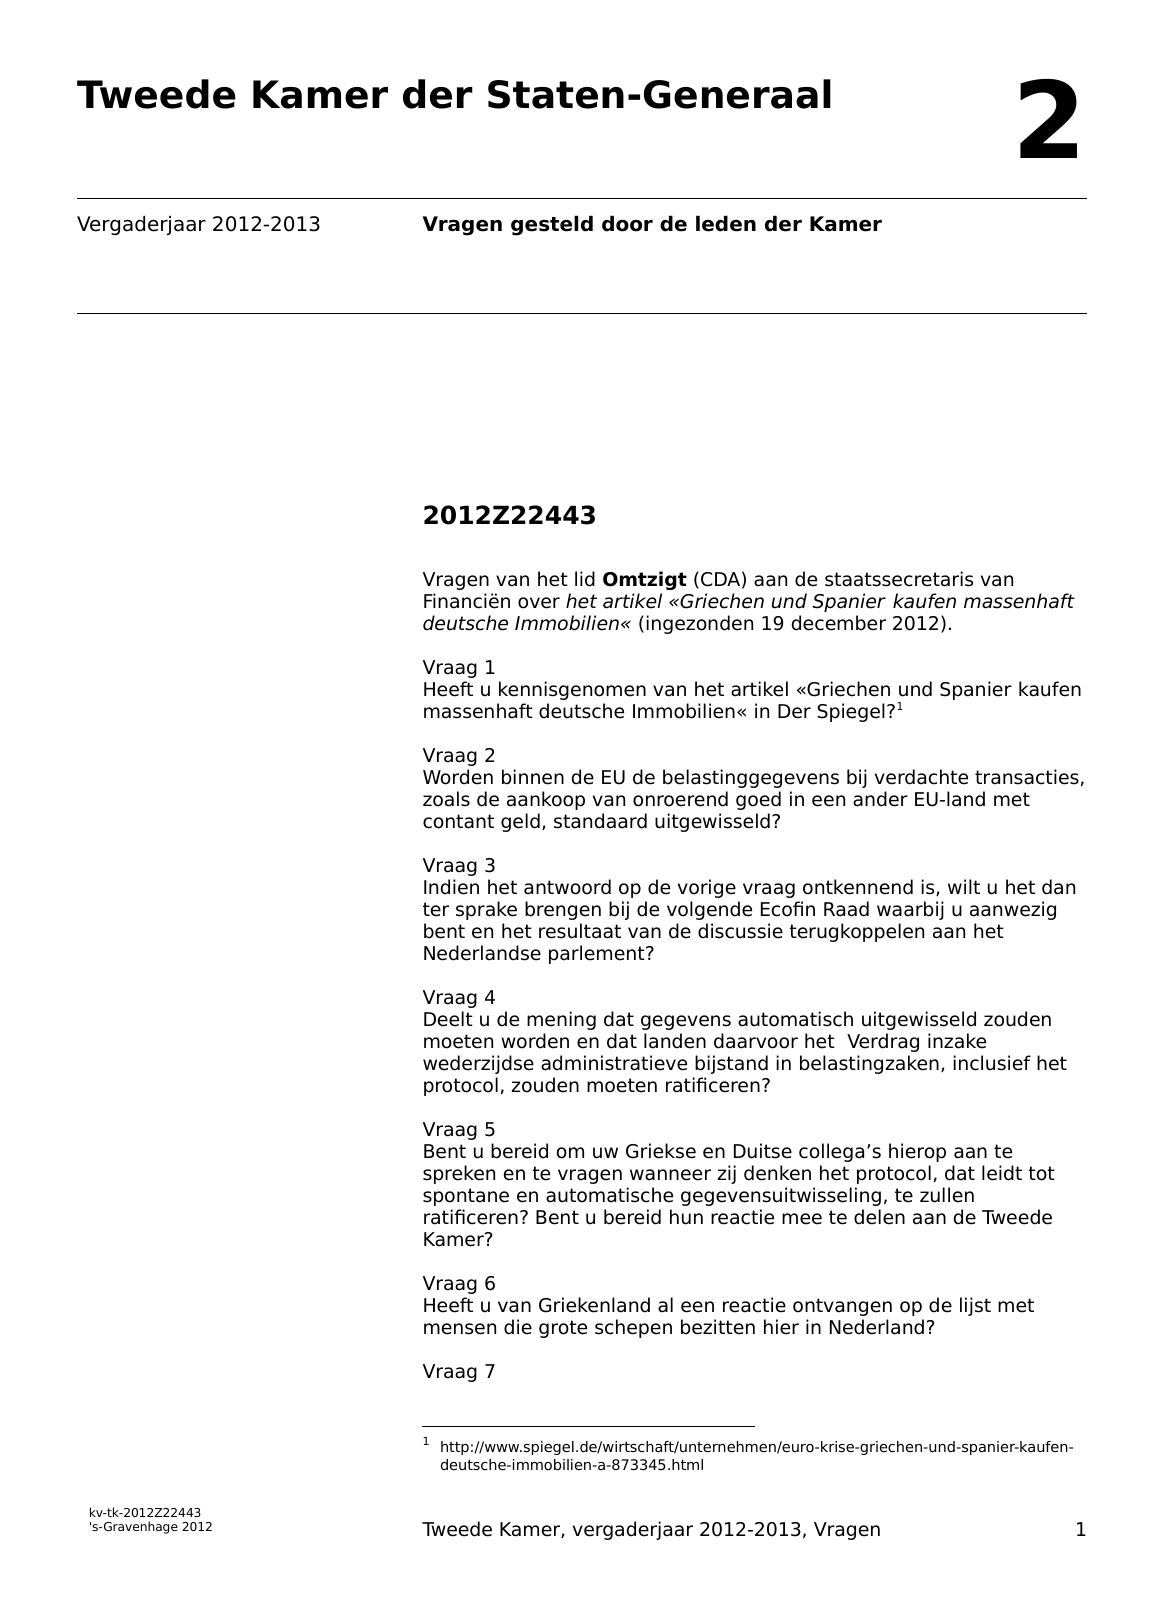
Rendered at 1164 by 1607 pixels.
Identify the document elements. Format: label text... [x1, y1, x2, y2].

table_cell Vergaderjaar 2012-2013 [77, 199, 422, 313]
text kv-tk-2012Z22443 [88, 1506, 323, 1520]
text http://www.spiegel.de/wirtschaft/unternehmen/euro-krise-griechen-und-spanier-kaufen-deutsche-immobilien-a-873345.html [422, 1435, 1087, 1474]
text Deelt u de mening dat gegevens automatisch uitgewisseld zouden moeten worden en dat landen daarvoor het Verdrag inzake wederzijdse administratieve bijstand in belastingzaken, inclusief het protocol, zouden moeten ratificeren? [422, 1009, 1087, 1097]
table_header 2 [886, 59, 1087, 198]
text 2012Z22443 [422, 501, 1087, 531]
text Vraag 2 [422, 745, 1087, 767]
text 's-Gravenhage 2012 [88, 1520, 323, 1534]
text Heeft u van Griekenland al een reactie ontvangen op de lijst met mensen die grote schepen bezitten hier in Nederland? [422, 1295, 1087, 1339]
text Indien het antwoord op de vorige vraag ontkennend is, wilt u het dan ter sprake brengen bij de volgende Ecofin Raad waarbij u aanwezig bent en het resultaat van de discussie terugkoppelen aan het Nederlandse parlement? [422, 877, 1087, 965]
text Vraag 1 [422, 657, 1087, 679]
text Heeft u kennisgenomen van het artikel «Griechen und Spanier kaufen massenhaft deutsche Immobilien« in Der Spiegel? [422, 679, 1087, 723]
text Vragen van het lid Omtzigt (CDA) aan de staatssecretaris van Financiën over het artikel «Griechen und Spanier kaufen massenhaft deutsche Immobilien« (ingezonden 19 december 2012). [422, 569, 1087, 635]
text Vraag 7 [422, 1361, 1087, 1383]
text Worden binnen de EU de belastinggegevens bij verdachte transacties, zoals de aankoop van onroerend goed in een ander EU-land met contant geld, standaard uitgewisseld? [422, 767, 1087, 833]
text Vraag 4 [422, 987, 1087, 1009]
table_cell Vragen gesteld door de leden der Kamer [422, 199, 1087, 313]
text Vraag 5 [422, 1119, 1087, 1141]
text Bent u bereid om uw Griekse en Duitse collega’s hierop aan te spreken en te vragen wanneer zij denken het protocol, dat leidt tot spontane en automatische gegevensuitwisseling, te zullen ratificeren? Bent u bereid hun reactie mee te delen aan de Tweede Kamer? [422, 1141, 1087, 1251]
text Vraag 3 [422, 855, 1087, 877]
table_header Tweede Kamer der Staten-Generaal [77, 59, 886, 198]
text Vraag 6 [422, 1273, 1087, 1295]
